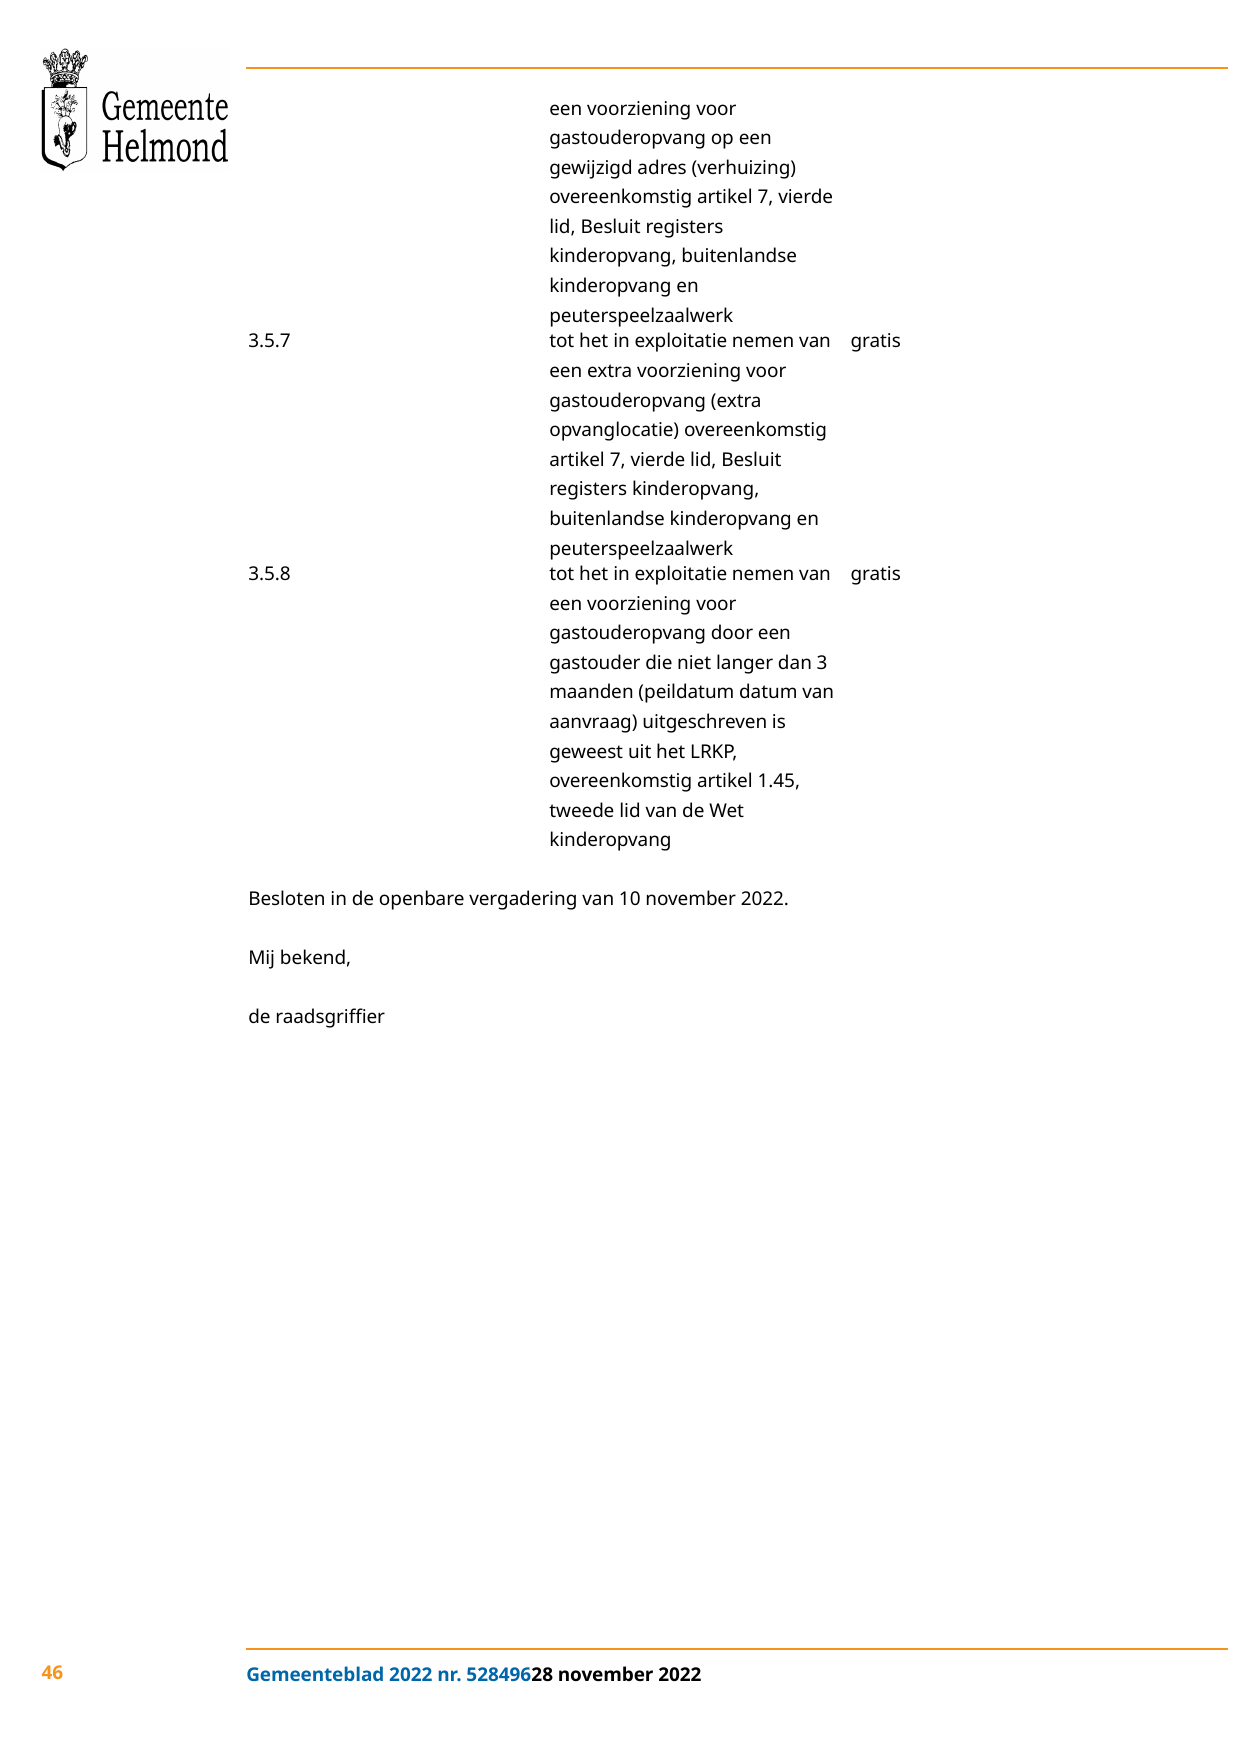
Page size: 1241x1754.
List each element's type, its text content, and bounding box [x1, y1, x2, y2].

table_cell gratis [850, 328, 1152, 560]
table_cell 3.5.8 [248, 560, 549, 852]
text de raadsgriffier [248, 1003, 1152, 1029]
picture [41, 47, 231, 172]
text Besloten in de openbare vergadering van 10 november 2022. [248, 885, 1152, 911]
table_cell tot het in exploitatie nemen van een voorziening voor gastouderopvang door een gastouder die niet langer dan 3 maanden (peildatum datum van aanvraag) uitgeschreven is geweest uit het LRKP, overeenkomstig artikel 1.45, tweede lid van de Wet kinderopvang [549, 560, 850, 852]
text Mij bekend, [248, 944, 1152, 970]
table_cell een voorziening voor gastouderopvang op een gewijzigd adres (verhuizing) overeenkomstig artikel 7, vierde lid, Besluit registers kinderopvang, buitenlandse kinderopvang en peuterspeelzaalwerk [549, 95, 850, 328]
table_cell gratis [850, 560, 1152, 852]
table_cell [850, 95, 1152, 328]
table_cell 3.5.7 [248, 328, 549, 560]
table_cell tot het in exploitatie nemen van een extra voorziening voor gastouderopvang (extra opvanglocatie) overeenkomstig artikel 7, vierde lid, Besluit registers kinderopvang, buitenlandse kinderopvang en peuterspeelzaalwerk [549, 328, 850, 560]
table_cell [248, 95, 549, 328]
